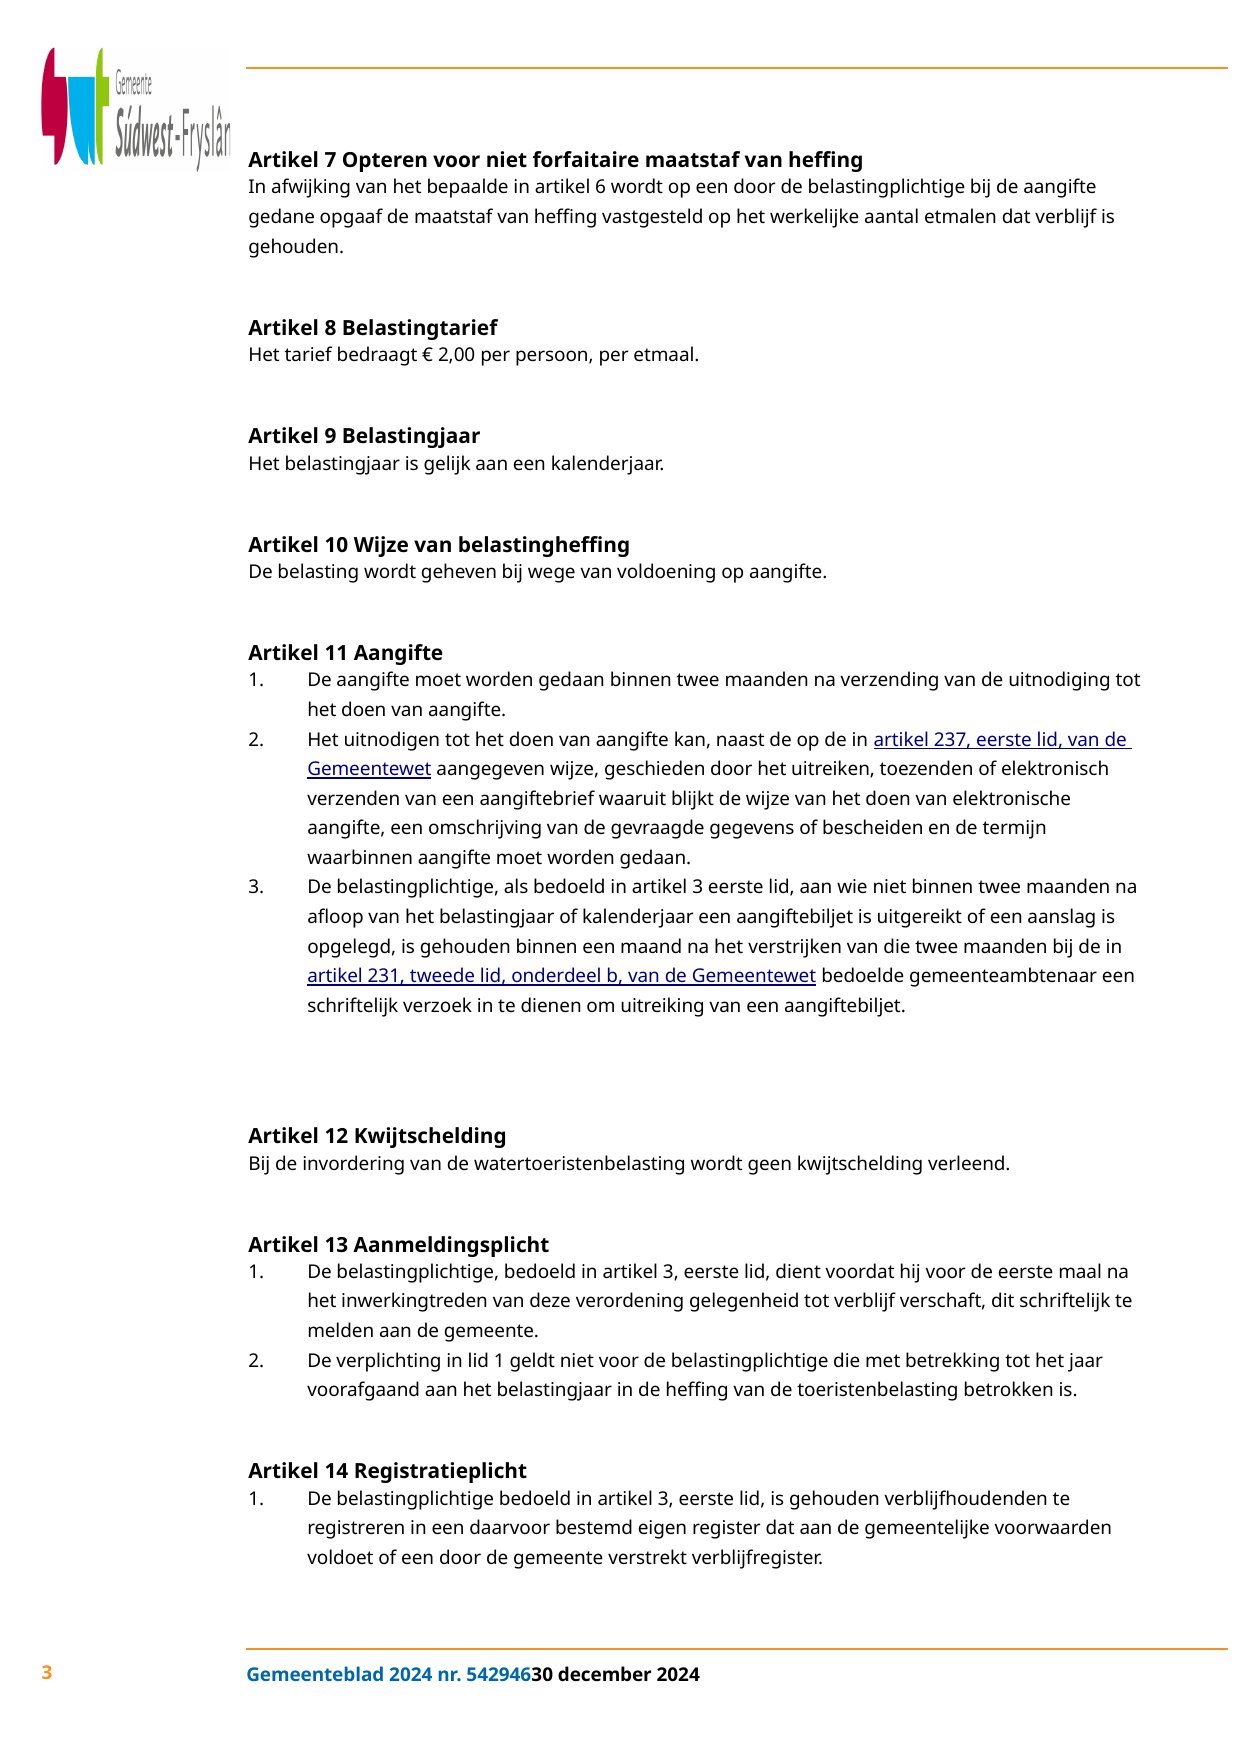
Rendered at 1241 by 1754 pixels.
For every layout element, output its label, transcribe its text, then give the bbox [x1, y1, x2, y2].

text Artikel 13 Aanmeldingsplicht [248, 1230, 1152, 1258]
text De belasting wordt geheven bij wege van voldoening op aangifte. [248, 558, 1152, 584]
list Het uitnodigen tot het doen van aangifte kan, naast de op de in artikel 237, eerste lid, van de Gemeentewet aangegeven wijze, geschieden door het uitreiken, toezenden of elektronisch verzenden van een aangiftebrief waaruit blijkt de wijze van het doen van elektronische aangifte, een omschrijving van de gevraagde gegevens of bescheiden en de termijn waarbinnen aangifte moet worden gedaan. [248, 726, 1152, 870]
picture [41, 47, 231, 172]
text Het tarief bedraagt € 2,00 per persoon, per etmaal. [248, 341, 1152, 367]
list De belastingplichtige, als bedoeld in artikel 3 eerste lid, aan wie niet binnen twee maanden na afloop van het belastingjaar of kalenderjaar een aangiftebiljet is uitgereikt of een aanslag is opgelegd, is gehouden binnen een maand na het verstrijken van die twee maanden bij de in artikel 231, tweede lid, onderdeel b, van de Gemeentewet bedoelde gemeenteambtenaar een schriftelijk verzoek in te dienen om uitreiking van een aangiftebiljet. [248, 874, 1152, 1018]
text Artikel 14 Registratieplicht [248, 1456, 1152, 1485]
text Artikel 9 Belastingjaar [248, 421, 1152, 450]
text In afwijking van het bepaalde in artikel 6 wordt op een door de belastingplichtige bij de aangifte gedane opgaaf de maatstaf van heffing vastgesteld op het werkelijke aantal etmalen dat verblijf is gehouden. [248, 174, 1152, 258]
text Artikel 12 Kwijtschelding [248, 1121, 1152, 1150]
list De belastingplichtige, bedoeld in artikel 3, eerste lid, dient voordat hij voor de eerste maal na het inwerkingtreden van deze verordening gelegenheid tot verblijf verschaft, dit schriftelijk te melden aan de gemeente. [248, 1258, 1152, 1343]
text Bij de invordering van de watertoeristenbelasting wordt geen kwijtschelding verleend. [248, 1150, 1152, 1175]
text Artikel 7 Opteren voor niet forfaitaire maatstaf van heffing [248, 145, 1152, 174]
list De verplichting in lid 1 geldt niet voor de belastingplichtige die met betrekking tot het jaar voorafgaand aan het belastingjaar in de heffing van de toeristenbelasting betrokken is. [248, 1347, 1152, 1402]
text Artikel 11 Aangifte [248, 638, 1152, 667]
list De aangifte moet worden gedaan binnen twee maanden na verzending van de uitnodiging tot het doen van aangifte. [248, 667, 1152, 722]
text Het belastingjaar is gelijk aan een kalenderjaar. [248, 450, 1152, 475]
list De belastingplichtige bedoeld in artikel 3, eerste lid, is gehouden verblijfhoudenden te registreren in een daarvoor bestemd eigen register dat aan de gemeentelijke voorwaarden voldoet of een door de gemeente verstrekt verblijfregister. [248, 1485, 1152, 1570]
text Artikel 8 Belastingtarief [248, 313, 1152, 341]
text Artikel 10 Wijze van belastingheffing [248, 530, 1152, 558]
